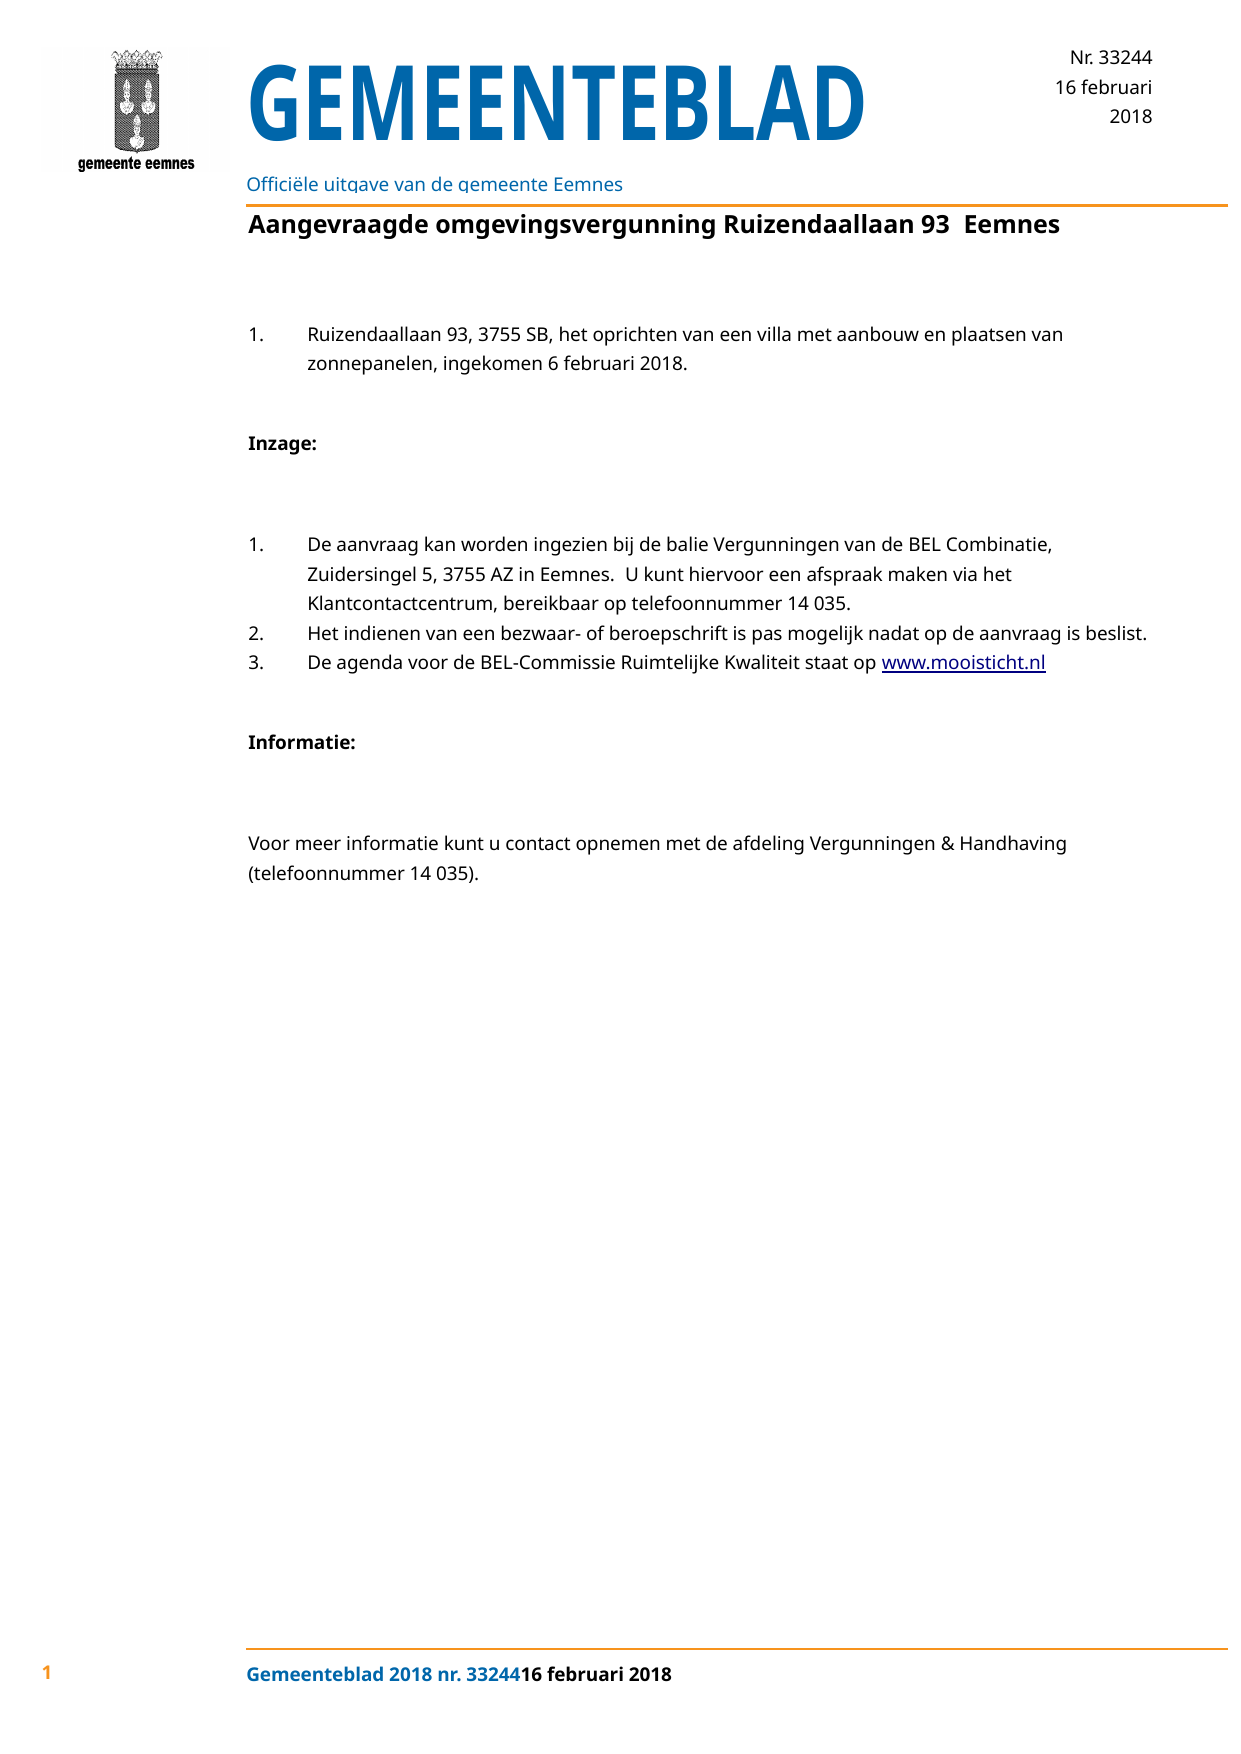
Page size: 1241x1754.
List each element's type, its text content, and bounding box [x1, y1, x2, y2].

text Informatie: [248, 729, 1152, 755]
text Voor meer informatie kunt u contact opnemen met de afdeling Vergunningen & Handhaving (telefoonnummer 14 035). [248, 830, 1152, 886]
list Ruizendaallaan 93, 3755 SB, het oprichten van een villa met aanbouw en plaatsen van zonnepanelen, ingekomen 6 februari 2018. [248, 321, 1152, 376]
list De agenda voor de BEL-Commissie Ruimtelijke Kwaliteit staat op www.mooisticht.nl [248, 649, 1152, 675]
list Het indienen van een bezwaar- of beroepschrift is pas mogelijk nadat op de aanvraag is beslist. [248, 620, 1152, 646]
text Inzage: [248, 430, 1152, 456]
list De aanvraag kan worden ingezien bij de balie Vergunningen van de BEL Combinatie, Zuidersingel 5, 3755 AZ in Eemnes. U kunt hiervoor een afspraak maken via het Klantcontactcentrum, bereikbaar op telefoonnummer 14 035. [248, 531, 1152, 616]
picture [41, 47, 231, 172]
text Aangevraagde omgevingsvergunning Ruizendaallaan 93 Eemnes [248, 207, 1152, 241]
